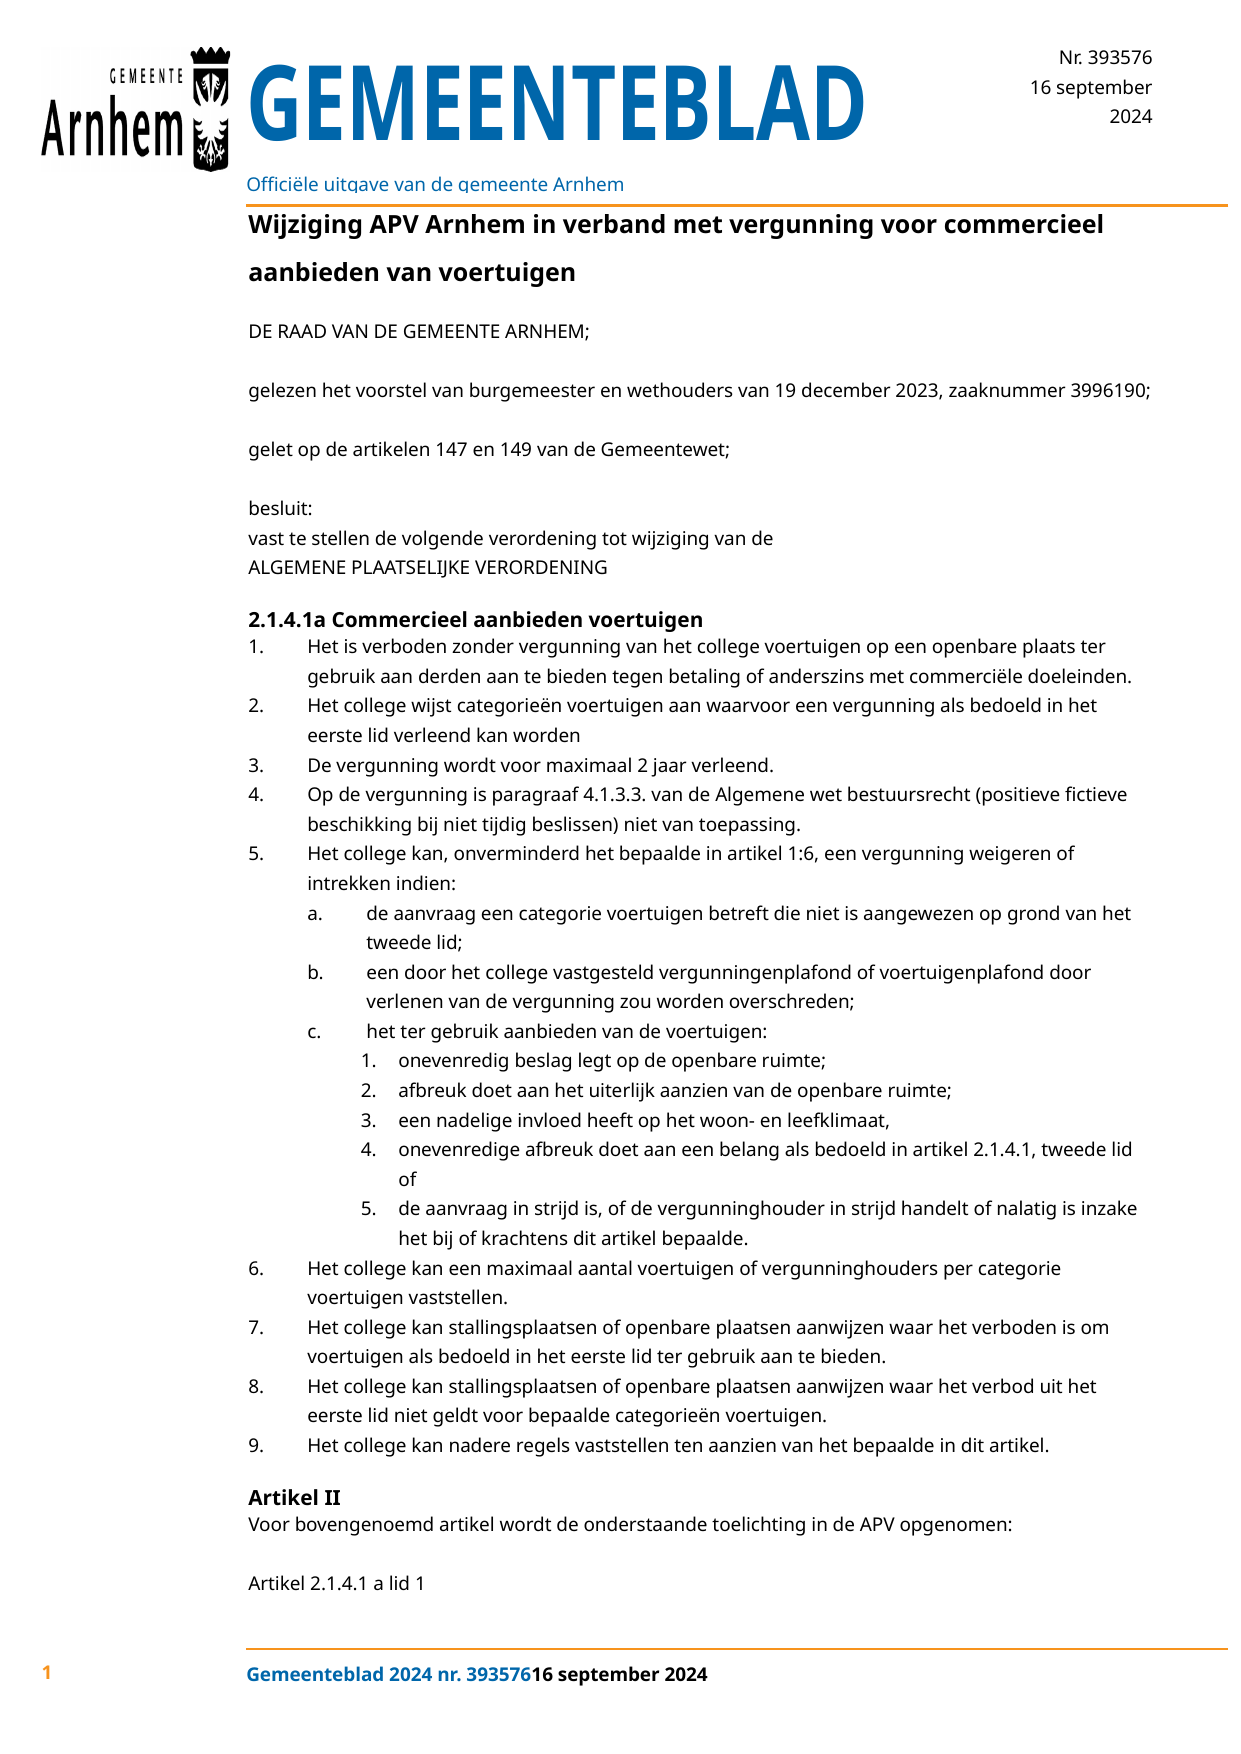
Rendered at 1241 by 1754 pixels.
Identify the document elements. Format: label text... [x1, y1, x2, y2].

list Het college kan stallingsplaatsen of openbare plaatsen aanwijzen waar het verboden is om voertuigen als bedoeld in het eerste lid ter gebruik aan te bieden. [248, 1314, 1152, 1369]
list onevenredig beslag legt op de openbare ruimte; [361, 1048, 1152, 1073]
text Artikel 2.1.4.1 a lid 1 [248, 1570, 1152, 1596]
list de aanvraag in strijd is, of de vergunninghouder in strijd handelt of nalatig is inzake het bij of krachtens dit artikel bepaalde. [361, 1196, 1152, 1251]
text DE RAAD VAN DE GEMEENTE ARNHEM; [248, 318, 1152, 344]
list de aanvraag een categorie voertuigen betreft die niet is aangewezen op grond van het tweede lid; [307, 900, 1152, 955]
list Het college kan een maximaal aantal voertuigen of vergunninghouders per categorie voertuigen vaststellen. [248, 1255, 1152, 1310]
text ALGEMENE PLAATSELIJKE VERORDENING [248, 554, 1152, 580]
list Het is verboden zonder vergunning van het college voertuigen op een openbare plaats ter gebruik aan derden aan te bieden tegen betaling of anderszins met commerciële doeleinden. [248, 633, 1152, 689]
text besluit: [248, 495, 1152, 521]
text vast te stellen de volgende verordening tot wijziging van de [248, 525, 1152, 551]
list een nadelige invloed heeft op het woon- en leefklimaat, [361, 1107, 1152, 1132]
list Het college kan nadere regels vaststellen ten aanzien van het bepaalde in dit artikel. [248, 1432, 1152, 1458]
list afbreuk doet aan het uiterlijk aanzien van de openbare ruimte; [361, 1077, 1152, 1103]
list een door het college vastgesteld vergunningenplafond of voertuigenplafond door verlenen van de vergunning zou worden overschreden; [307, 959, 1152, 1014]
text 2.1.4.1a Commercieel aanbieden voertuigen [248, 605, 1152, 633]
list Op de vergunning is paragraaf 4.1.3.3. van de Algemene wet bestuursrecht (positieve fictieve beschikking bij niet tijdig beslissen) niet van toepassing. [248, 781, 1152, 837]
list het ter gebruik aanbieden van de voertuigen: [307, 1018, 1152, 1044]
list Het college kan, onverminderd het bepaalde in artikel 1:6, een vergunning weigeren of intrekken indien: [248, 841, 1152, 896]
picture [41, 47, 231, 172]
list Het college kan stallingsplaatsen of openbare plaatsen aanwijzen waar het verbod uit het eerste lid niet geldt voor bepaalde categorieën voertuigen. [248, 1373, 1152, 1428]
text gelezen het voorstel van burgemeester en wethouders van 19 december 2023, zaaknummer 3996190; [248, 377, 1152, 403]
text Wijziging APV Arnhem in verband met vergunning voor commercieel aanbieden van voertuigen [248, 207, 1152, 288]
list Het college wijst categorieën voertuigen aan waarvoor een vergunning als bedoeld in het eerste lid verleend kan worden [248, 693, 1152, 748]
text Voor bovengenoemd artikel wordt de onderstaande toelichting in de APV opgenomen: [248, 1511, 1152, 1537]
text gelet op de artikelen 147 en 149 van de Gemeentewet; [248, 436, 1152, 462]
text Artikel II [248, 1483, 1152, 1511]
list onevenredige afbreuk doet aan een belang als bedoeld in artikel 2.1.4.1, tweede lid of [361, 1136, 1152, 1192]
list De vergunning wordt voor maximaal 2 jaar verleend. [248, 752, 1152, 777]
